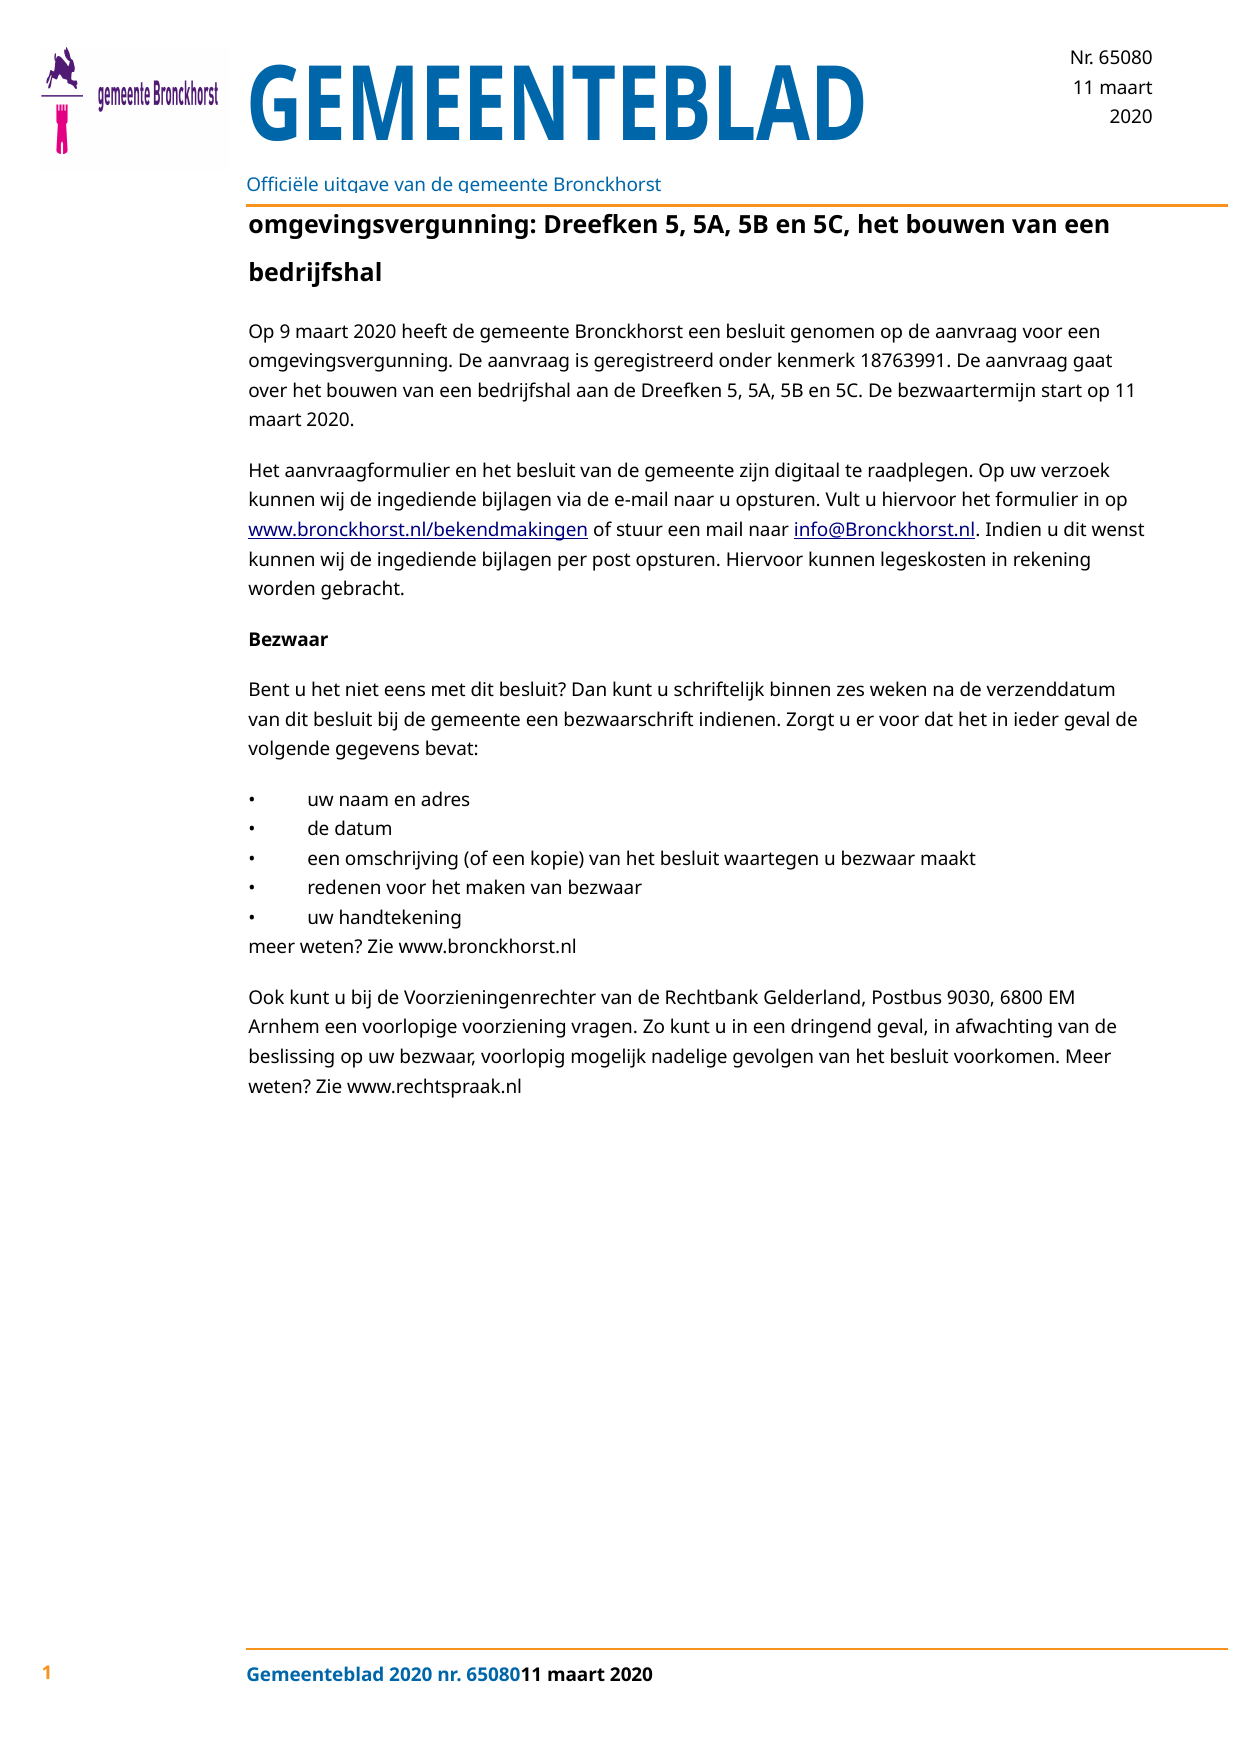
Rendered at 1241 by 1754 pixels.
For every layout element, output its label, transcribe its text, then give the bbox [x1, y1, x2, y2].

picture [41, 47, 231, 172]
list uw naam en adres [248, 786, 1152, 812]
text Bent u het niet eens met dit besluit? Dan kunt u schriftelijk binnen zes weken na de verzenddatum van dit besluit bij de gemeente een bezwaarschrift indienen. Zorgt u er voor dat het in ieder geval de volgende gegevens bevat: [248, 676, 1152, 761]
list redenen voor het maken van bezwaar [248, 874, 1152, 900]
text omgevingsvergunning: Dreefken 5, 5A, 5B en 5C, het bouwen van een bedrijfshal [248, 207, 1152, 288]
list uw handtekening [248, 904, 1152, 930]
text meer weten? Zie www.bronckhorst.nl [248, 934, 1152, 959]
list de datum [248, 815, 1152, 841]
text Het aanvraagformulier en het besluit van de gemeente zijn digitaal te raadplegen. Op uw verzoek kunnen wij de ingediende bijlagen via de e-mail naar u opsturen. Vult u hiervoor het formulier in op www.bronckhorst.nl/bekendmakingen of stuur een mail naar info@Bronckhorst.nl. Indien u dit wenst kunnen wij de ingediende bijlagen per post opsturen. Hiervoor kunnen legeskosten in rekening worden gebracht. [248, 457, 1152, 601]
text Ook kunt u bij de Voorzieningenrechter van de Rechtbank Gelderland, Postbus 9030, 6800 EM Arnhem een voorlopige voorziening vragen. Zo kunt u in een dringend geval, in afwachting van de beslissing op uw bezwaar, voorlopig mogelijk nadelige gevolgen van het besluit voorkomen. Meer weten? Zie www.rechtspraak.nl [248, 984, 1152, 1099]
list een omschrijving (of een kopie) van het besluit waartegen u bezwaar maakt [248, 845, 1152, 871]
text Op 9 maart 2020 heeft de gemeente Bronckhorst een besluit genomen op de aanvraag voor een omgevingsvergunning. De aanvraag is geregistreerd onder kenmerk 18763991. De aanvraag gaat over het bouwen van een bedrijfshal aan de Dreefken 5, 5A, 5B en 5C. De bezwaartermijn start op 11 maart 2020. [248, 318, 1152, 432]
text Bezwaar [248, 626, 1152, 652]
